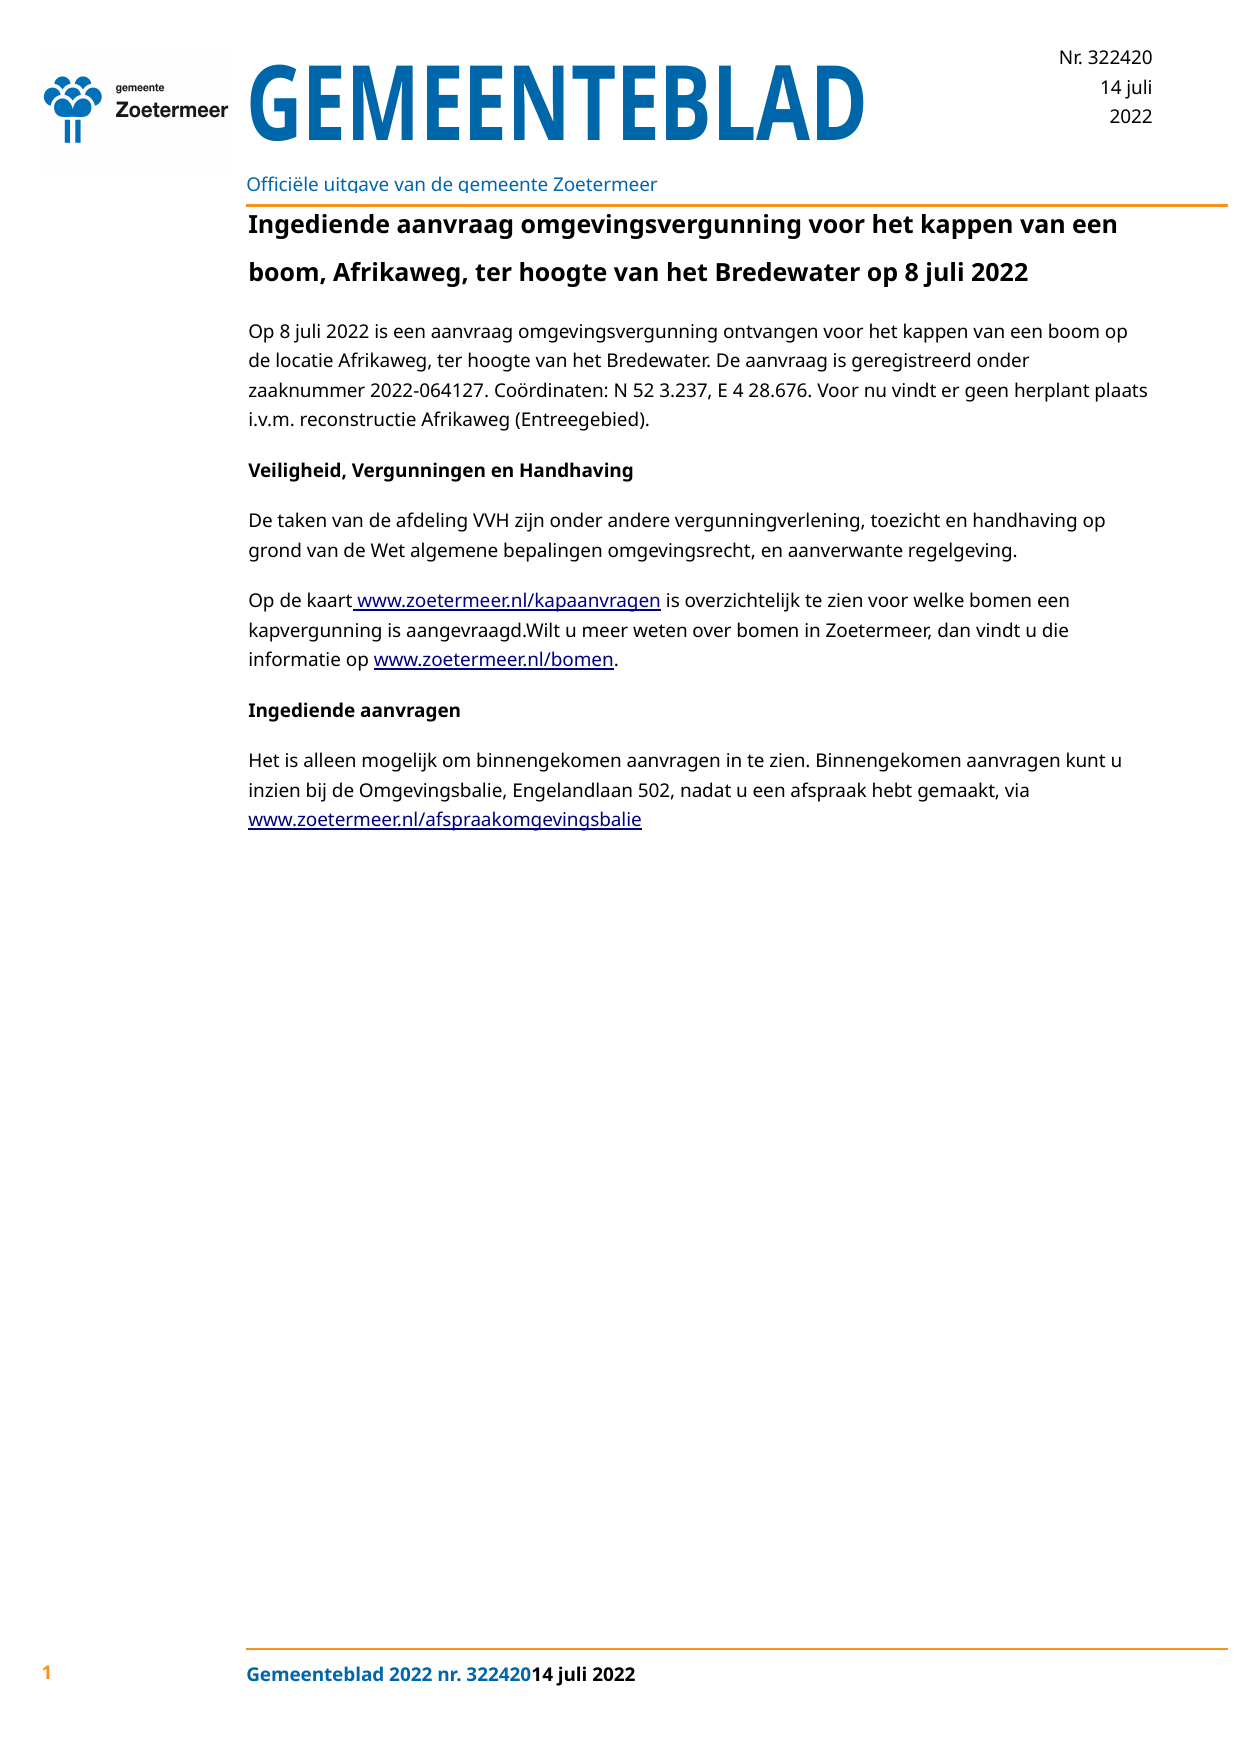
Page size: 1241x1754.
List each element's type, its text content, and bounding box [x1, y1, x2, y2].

text Ingediende aanvragen [248, 697, 1152, 723]
picture [41, 47, 231, 172]
text Op de kaart www.zoetermeer.nl/kapaanvragen is overzichtelijk te zien voor welke bomen een kapvergunning is aangevraagd.Wilt u meer weten over bomen in Zoetermeer, dan vindt u die informatie op www.zoetermeer.nl/bomen. [248, 587, 1152, 672]
text Veiligheid, Vergunningen en Handhaving [248, 457, 1152, 483]
text Op 8 juli 2022 is een aanvraag omgevingsvergunning ontvangen voor het kappen van een boom op de locatie Afrikaweg, ter hoogte van het Bredewater. De aanvraag is geregistreerd onder zaaknummer 2022-064127. Coördinaten: N 52 3.237, E 4 28.676. Voor nu vindt er geen herplant plaats i.v.m. reconstructie Afrikaweg (Entreegebied). [248, 318, 1152, 432]
text Ingediende aanvraag omgevingsvergunning voor het kappen van een boom, Afrikaweg, ter hoogte van het Bredewater op 8 juli 2022 [248, 207, 1152, 288]
text Het is alleen mogelijk om binnengekomen aanvragen in te zien. Binnengekomen aanvragen kunt u inzien bij de Omgevingsbalie, Engelandlaan 502, nadat u een afspraak hebt gemaakt, via www.zoetermeer.nl/afspraakomgevingsbalie [248, 747, 1152, 832]
text De taken van de afdeling VVH zijn onder andere vergunningverlening, toezicht en handhaving op grond van de Wet algemene bepalingen omgevingsrecht, en aanverwante regelgeving. [248, 507, 1152, 563]
